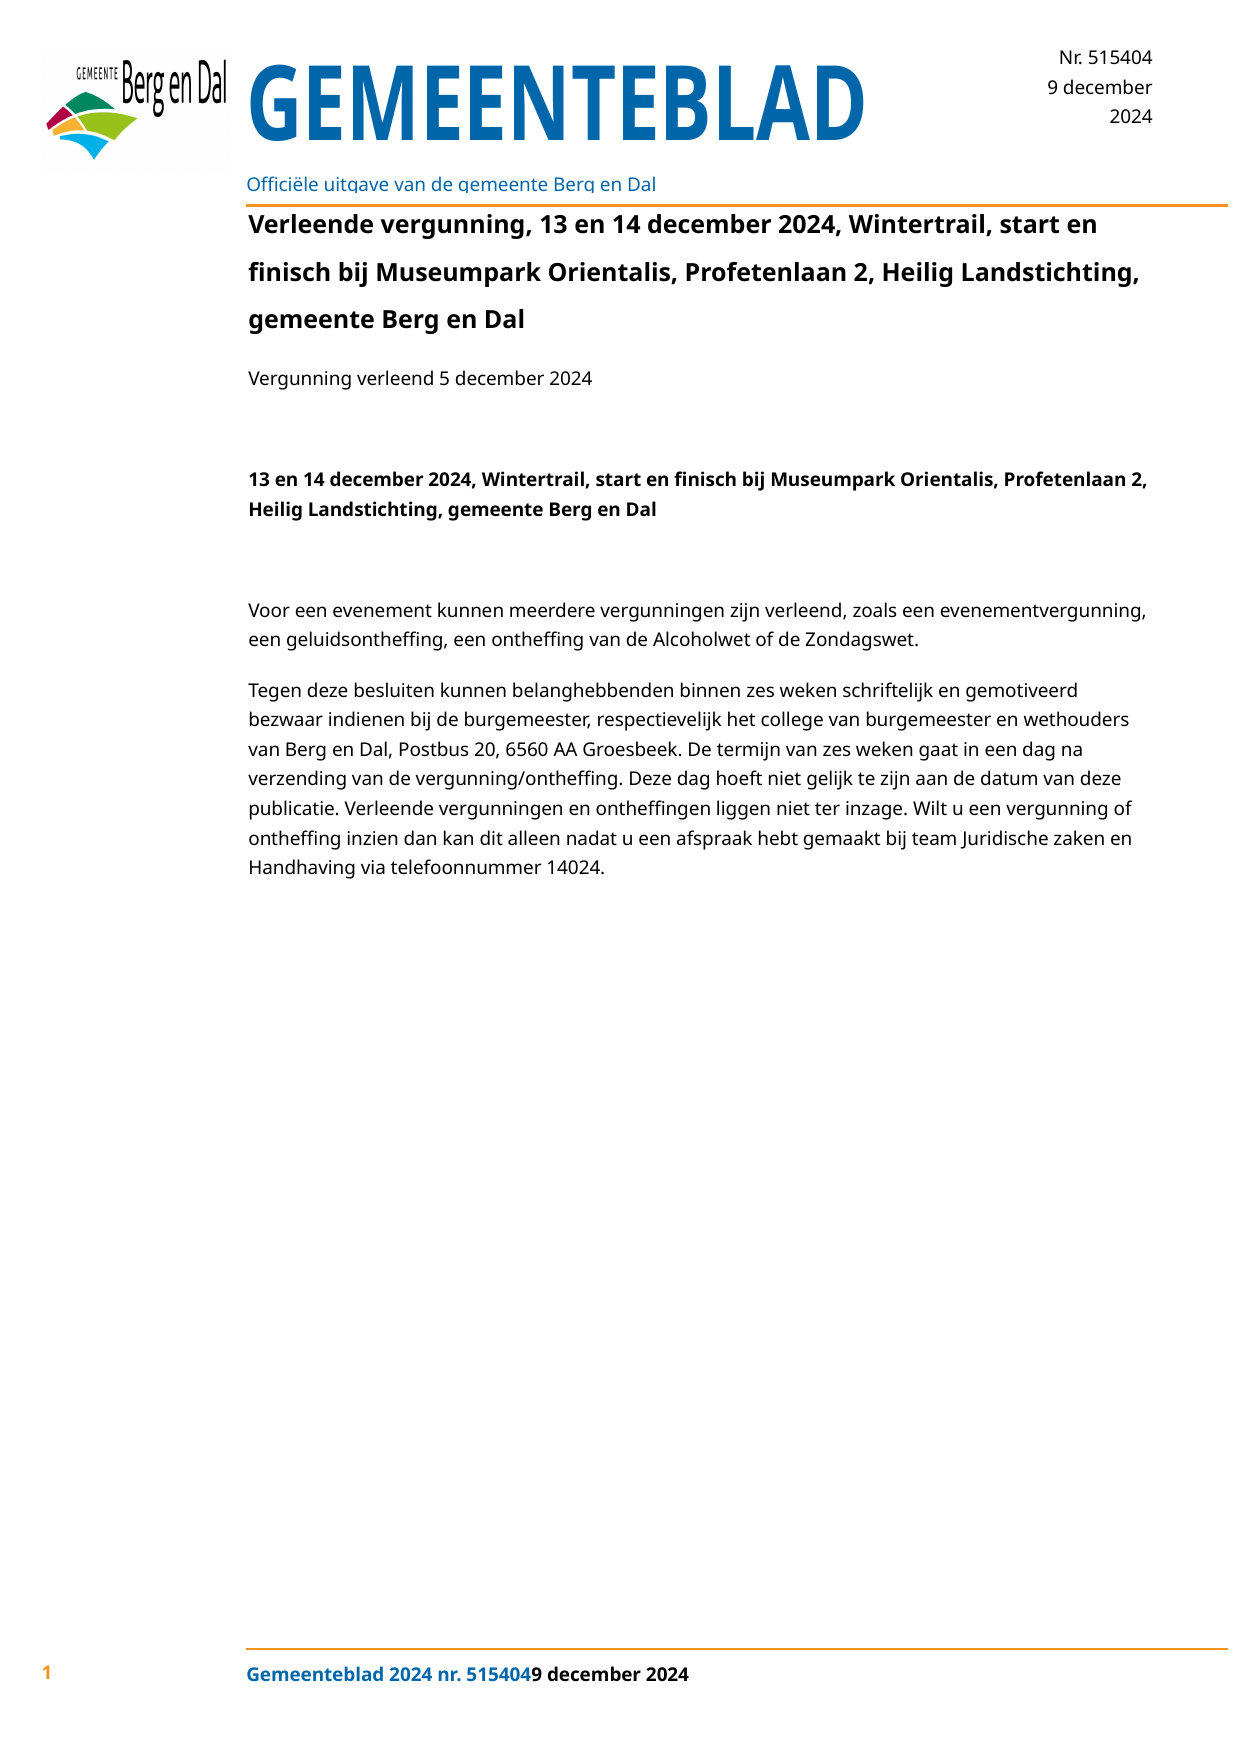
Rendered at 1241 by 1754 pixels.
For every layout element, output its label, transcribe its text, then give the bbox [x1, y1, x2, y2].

text Vergunning verleend 5 december 2024 [248, 366, 1152, 391]
text Voor een evenement kunnen meerdere vergunningen zijn verleend, zoals een evenementvergunning, een geluidsontheffing, een ontheffing van de Alcoholwet of de Zondagswet. [248, 597, 1152, 652]
text Tegen deze besluiten kunnen belanghebbenden binnen zes weken schriftelijk en gemotiveerd bezwaar indienen bij de burgemeester, respectievelijk het college van burgemeester en wethouders van Berg en Dal, Postbus 20, 6560 AA Groesbeek. De termijn van zes weken gaat in een dag na verzending van de vergunning/ontheffing. Deze dag hoeft niet gelijk te zijn aan de datum van deze publicatie. Verleende vergunningen en ontheffingen liggen niet ter inzage. Wilt u een vergunning of ontheffing inzien dan kan dit alleen nadat u een afspraak hebt gemaakt bij team Juridische zaken en Handhaving via telefoonnummer 14024. [248, 677, 1152, 880]
picture [41, 47, 231, 172]
text 13 en 14 december 2024, Wintertrail, start en finisch bij Museumpark Orientalis, Profetenlaan 2, Heilig Landstichting, gemeente Berg en Dal [248, 466, 1152, 522]
text Verleende vergunning, 13 en 14 december 2024, Wintertrail, start en finisch bij Museumpark Orientalis, Profetenlaan 2, Heilig Landstichting, gemeente Berg en Dal [248, 207, 1152, 336]
